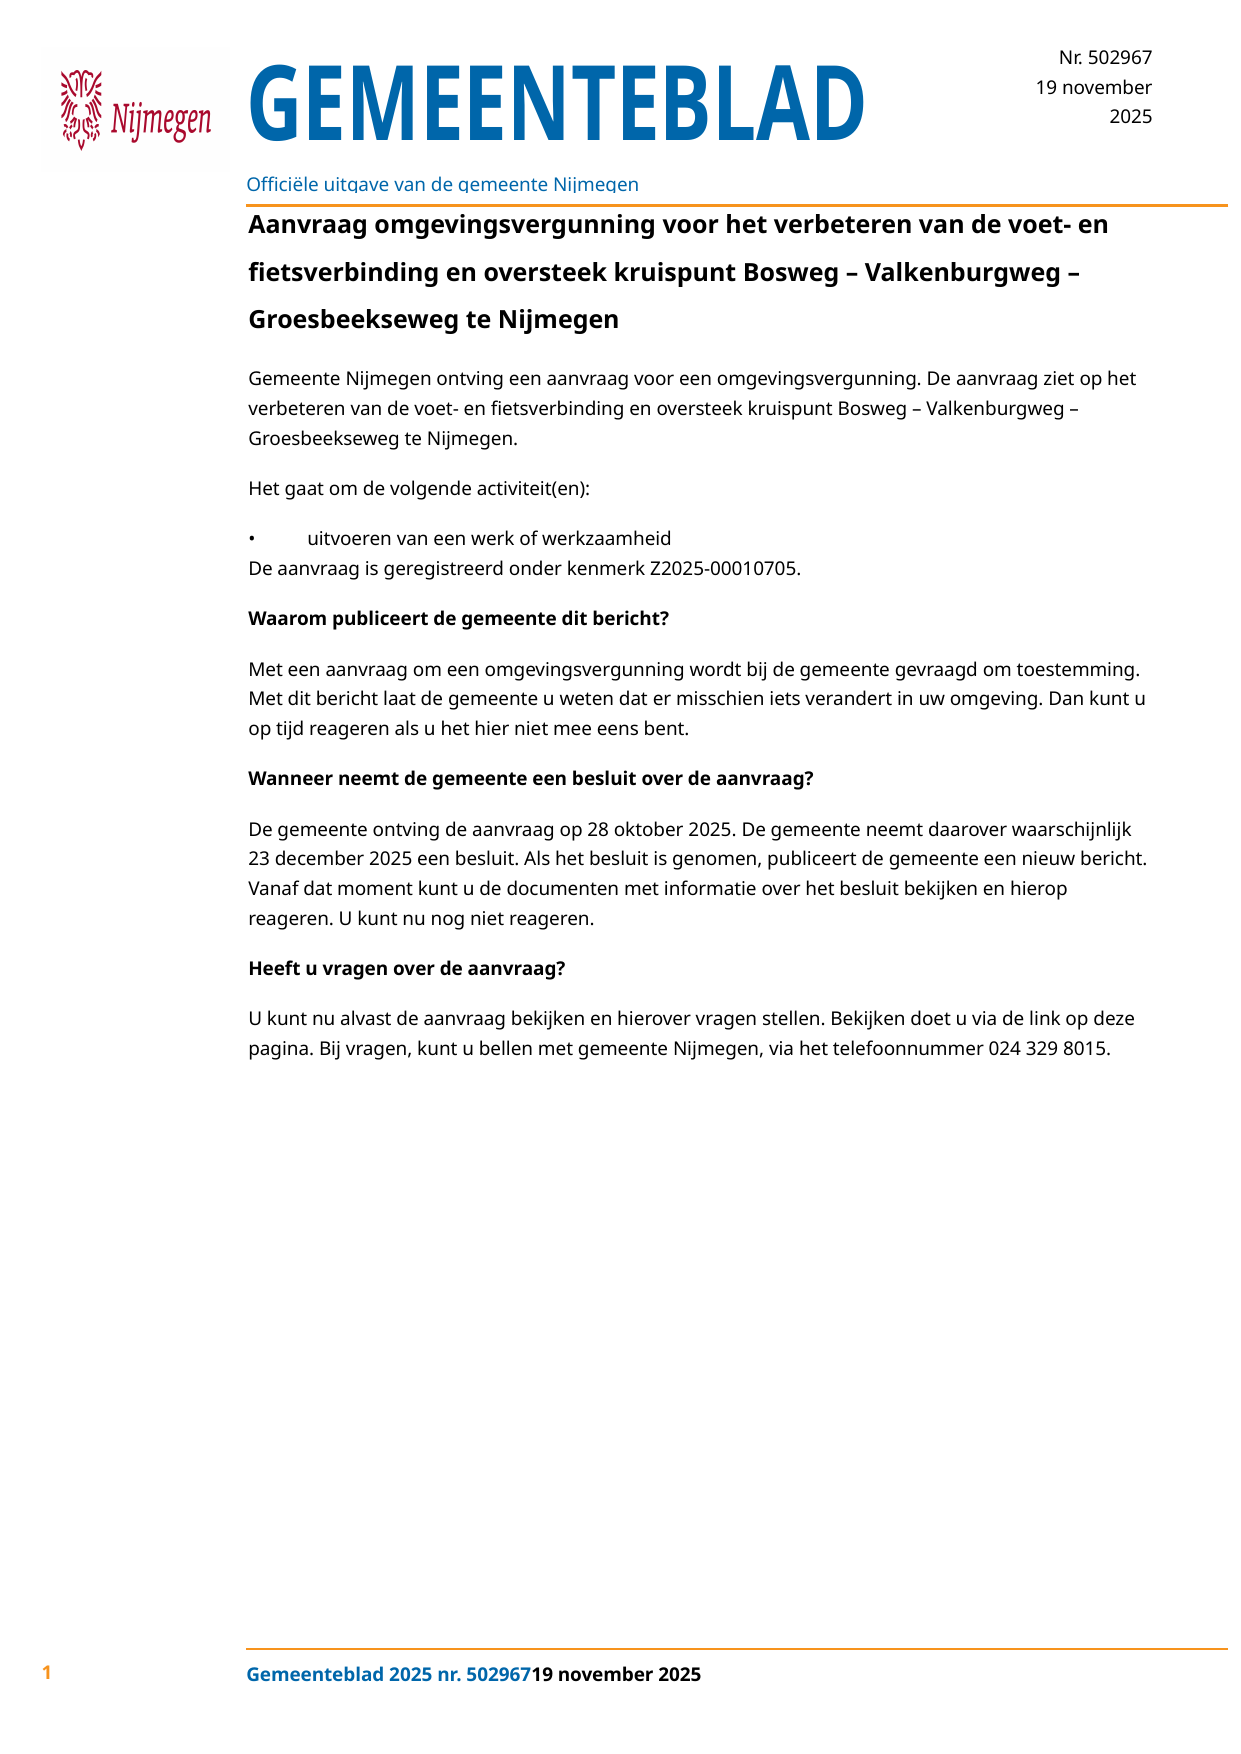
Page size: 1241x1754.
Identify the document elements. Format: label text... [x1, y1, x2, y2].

picture [41, 47, 231, 172]
text Aanvraag omgevingsvergunning voor het verbeteren van de voet- en fietsverbinding en oversteek kruispunt Bosweg – Valkenburgweg – Groesbeekseweg te Nijmegen [248, 207, 1152, 336]
text U kunt nu alvast de aanvraag bekijken en hierover vragen stellen. Bekijken doet u via de link op deze pagina. Bij vragen, kunt u bellen met gemeente Nijmegen, via het telefoonnummer 024 329 8015. [248, 1006, 1152, 1061]
text Waarom publiceert de gemeente dit bericht? [248, 606, 1152, 631]
text Wanneer neemt de gemeente een besluit over de aanvraag? [248, 766, 1152, 791]
text Met een aanvraag om een omgevingsvergunning wordt bij de gemeente gevraagd om toestemming. Met dit bericht laat de gemeente u weten dat er misschien iets verandert in uw omgeving. Dan kunt u op tijd reageren als u het hier niet mee eens bent. [248, 656, 1152, 741]
text De gemeente ontving de aanvraag op 28 oktober 2025. De gemeente neemt daarover waarschijnlijk 23 december 2025 een besluit. Als het besluit is genomen, publiceert de gemeente een nieuw bericht. Vanaf dat moment kunt u de documenten met informatie over het besluit bekijken en hierop reageren. U kunt nu nog niet reageren. [248, 816, 1152, 930]
text Gemeente Nijmegen ontving een aanvraag voor een omgevingsvergunning. De aanvraag ziet op het verbeteren van de voet- en fietsverbinding en oversteek kruispunt Bosweg – Valkenburgweg – Groesbeekseweg te Nijmegen. [248, 366, 1152, 450]
text De aanvraag is geregistreerd onder kenmerk Z2025-00010705. [248, 555, 1152, 581]
text Het gaat om de volgende activiteit(en): [248, 475, 1152, 501]
list uitvoeren van een werk of werkzaamheid [248, 526, 1152, 551]
text Heeft u vragen over de aanvraag? [248, 955, 1152, 981]
